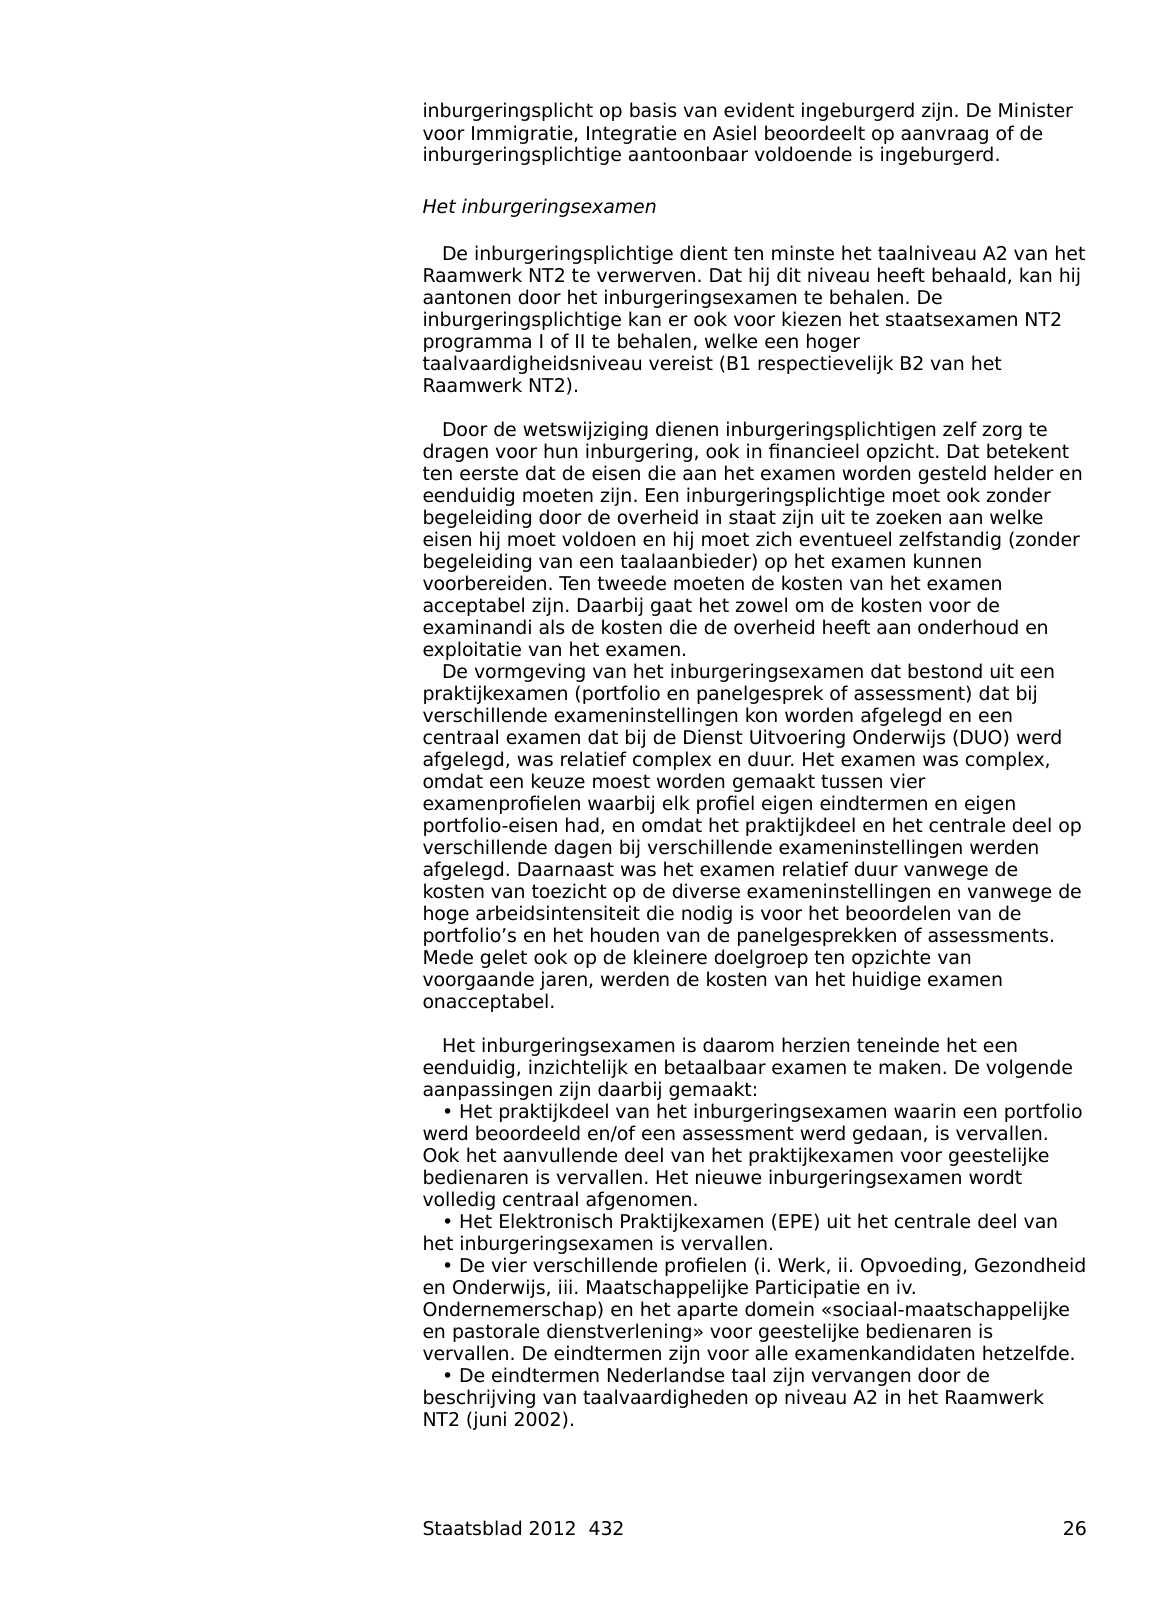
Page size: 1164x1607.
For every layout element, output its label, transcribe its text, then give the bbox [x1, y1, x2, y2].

text • De vier verschillende profielen (i. Werk, ii. Opvoeding, Gezondheid en Onderwijs, iii. Maatschappelijke Participatie en iv. Ondernemerschap) en het aparte domein «sociaal-maatschappelijke en pastorale dienstverlening» voor geestelijke bedienaren is vervallen. De eindtermen zijn voor alle examenkandidaten hetzelfde. [422, 1255, 1087, 1365]
text • Het Elektronisch Praktijkexamen (EPE) uit het centrale deel van het inburgeringsexamen is vervallen. [422, 1211, 1087, 1255]
text • De eindtermen Nederlandse taal zijn vervangen door de beschrijving van taalvaardigheden op niveau A2 in het Raamwerk NT2 (juni 2002). [422, 1365, 1087, 1431]
text inburgeringsplicht op basis van evident ingeburgerd zijn. De Minister voor Immigratie, Integratie en Asiel beoordeelt op aanvraag of de inburgeringsplichtige aantoonbaar voldoende is ingeburgerd. [422, 100, 1087, 166]
text De vormgeving van het inburgeringsexamen dat bestond uit een praktijkexamen (portfolio en panelgesprek of assessment) dat bij verschillende exameninstellingen kon worden afgelegd en een centraal examen dat bij de Dienst Uitvoering Onderwijs (DUO) werd afgelegd, was relatief complex en duur. Het examen was complex, omdat een keuze moest worden gemaakt tussen vier examenprofielen waarbij elk profiel eigen eindtermen en eigen portfolio-eisen had, en omdat het praktijkdeel en het centrale deel op verschillende dagen bij verschillende exameninstellingen werden afgelegd. Daarnaast was het examen relatief duur vanwege de kosten van toezicht op de diverse exameninstellingen en vanwege de hoge arbeidsintensiteit die nodig is voor het beoordelen van de portfolio’s en het houden van de panelgesprekken of assessments. Mede gelet ook op de kleinere doelgroep ten opzichte van voorgaande jaren, werden de kosten van het huidige examen onacceptabel. [422, 661, 1087, 1013]
text Door de wetswijziging dienen inburgeringsplichtigen zelf zorg te dragen voor hun inburgering, ook in financieel opzicht. Dat betekent ten eerste dat de eisen die aan het examen worden gesteld helder en eenduidig moeten zijn. Een inburgeringsplichtige moet ook zonder begeleiding door de overheid in staat zijn uit te zoeken aan welke eisen hij moet voldoen en hij moet zich eventueel zelfstandig (zonder begeleiding van een taalaanbieder) op het examen kunnen voorbereiden. Ten tweede moeten de kosten van het examen acceptabel zijn. Daarbij gaat het zowel om de kosten voor de examinandi als de kosten die de overheid heeft aan onderhoud en exploitatie van het examen. [422, 419, 1087, 661]
text • Het praktijkdeel van het inburgeringsexamen waarin een portfolio werd beoordeeld en/of een assessment werd gedaan, is vervallen. Ook het aanvullende deel van het praktijkexamen voor geestelijke bedienaren is vervallen. Het nieuwe inburgeringsexamen wordt volledig centraal afgenomen. [422, 1101, 1087, 1211]
text Het inburgeringsexamen is daarom herzien teneinde het een eenduidig, inzichtelijk en betaalbaar examen te maken. De volgende aanpassingen zijn daarbij gemaakt: [422, 1035, 1087, 1101]
subtitle Het inburgeringsexamen [422, 196, 1087, 218]
text De inburgeringsplichtige dient ten minste het taalniveau A2 van het Raamwerk NT2 te verwerven. Dat hij dit niveau heeft behaald, kan hij aantonen door het inburgeringsexamen te behalen. De inburgeringsplichtige kan er ook voor kiezen het staatsexamen NT2 programma I of II te behalen, welke een hoger taalvaardigheidsniveau vereist (B1 respectievelijk B2 van het Raamwerk NT2). [422, 243, 1087, 397]
